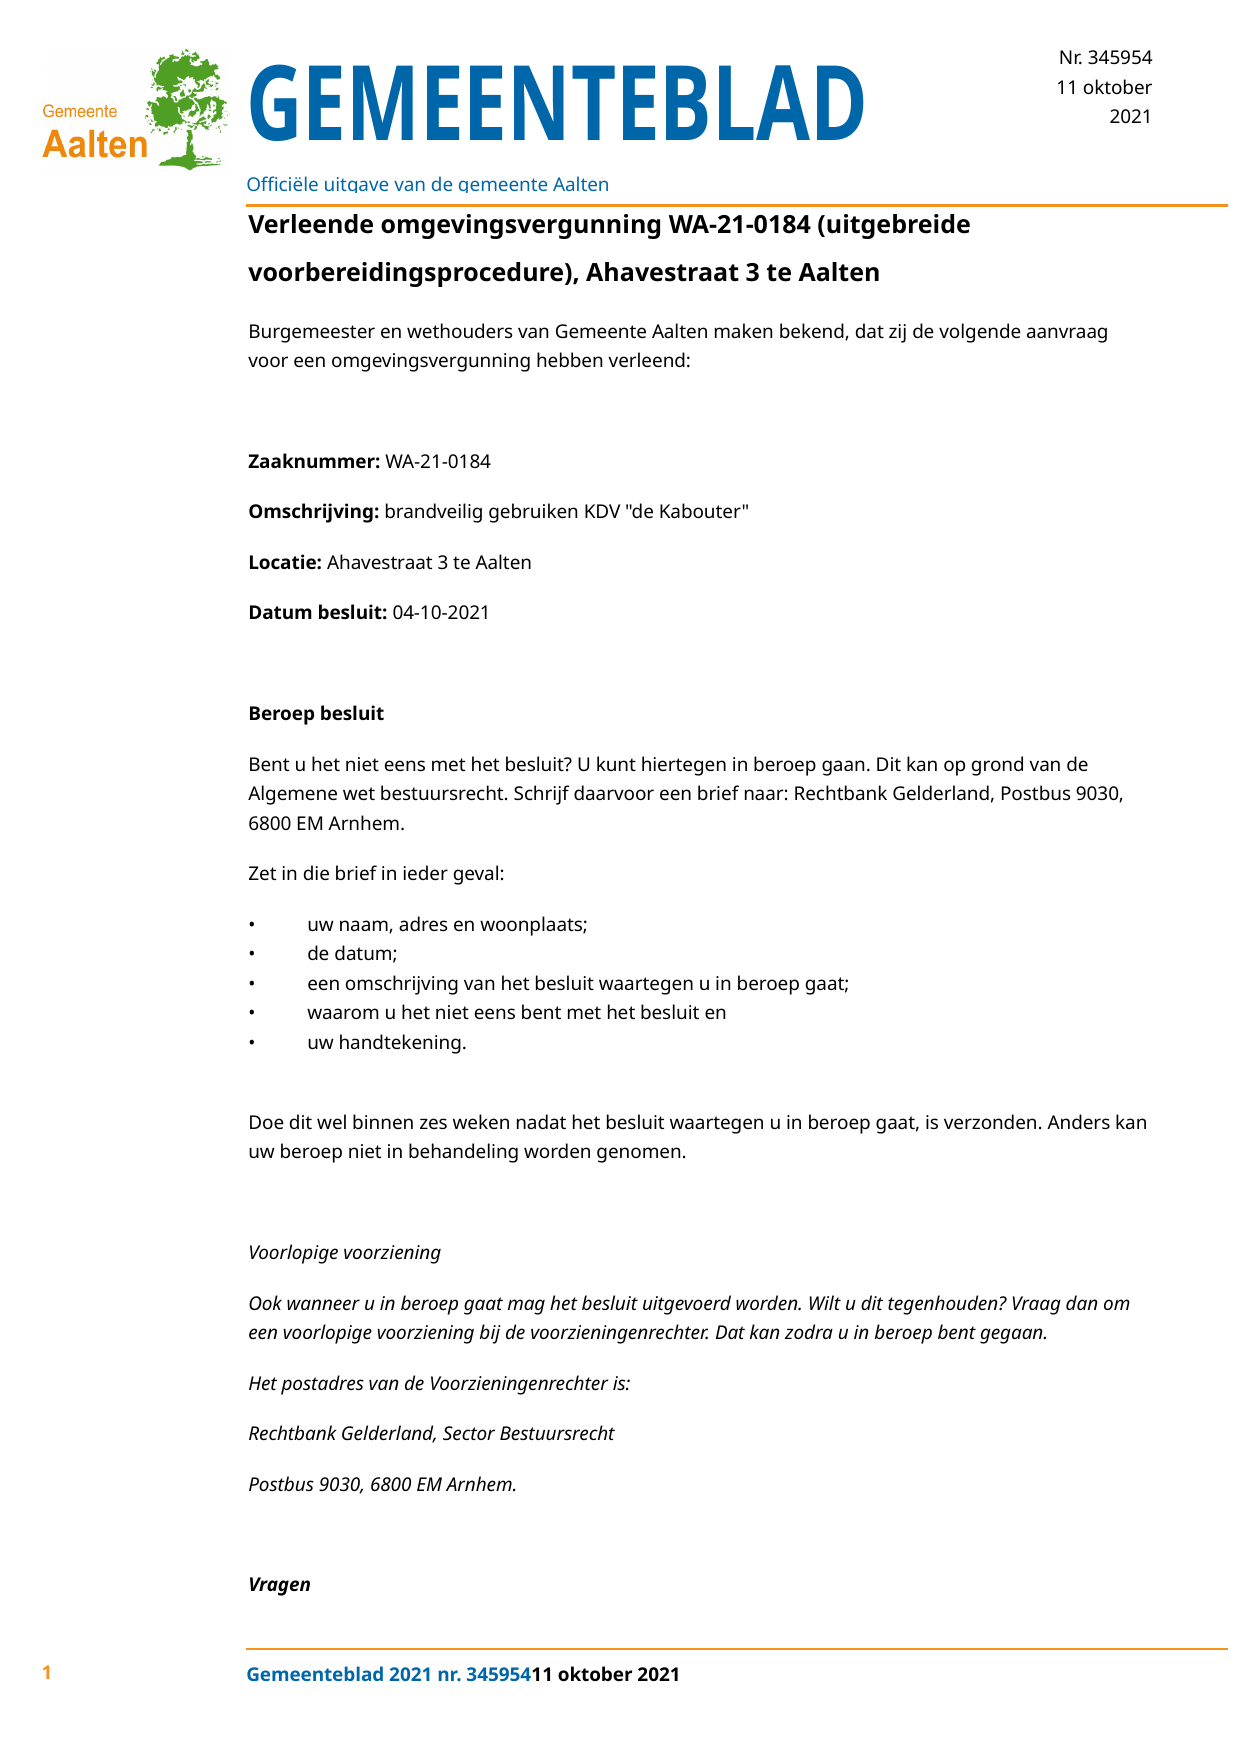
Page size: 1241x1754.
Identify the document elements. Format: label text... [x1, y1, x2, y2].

text Vragen [248, 1572, 1152, 1597]
text Verleende omgevingsvergunning WA-21-0184 (uitgebreide voorbereidingsprocedure), Ahavestraat 3 te Aalten [248, 207, 1152, 288]
list een omschrijving van het besluit waartegen u in beroep gaat; [248, 970, 1152, 996]
text Omschrijving: brandveilig gebruiken KDV "de Kabouter" [248, 499, 1152, 524]
text Zet in die brief in ieder geval: [248, 860, 1152, 886]
text Bent u het niet eens met het besluit? U kunt hiertegen in beroep gaan. Dit kan op grond van de Algemene wet bestuursrecht. Schrijf daarvoor een brief naar: Rechtbank Gelderland, Postbus 9030, 6800 EM Arnhem. [248, 751, 1152, 836]
list uw naam, adres en woonplaats; [248, 911, 1152, 937]
text Beroep besluit [248, 700, 1152, 726]
text Datum besluit: 04-10-2021 [248, 599, 1152, 625]
list de datum; [248, 940, 1152, 966]
text Zaaknummer: WA-21-0184 [248, 448, 1152, 474]
text Voorlopige voorziening [248, 1239, 1152, 1265]
text Rechtbank Gelderland, Sector Bestuursrecht [248, 1420, 1152, 1446]
text Locatie: Ahavestraat 3 te Aalten [248, 549, 1152, 575]
text Burgemeester en wethouders van Gemeente Aalten maken bekend, dat zij de volgende aanvraag voor een omgevingsvergunning hebben verleend: [248, 318, 1152, 373]
text Het postadres van de Voorzieningenrechter is: [248, 1370, 1152, 1396]
text Doe dit wel binnen zes weken nadat het besluit waartegen u in beroep gaat, is verzonden. Anders kan uw beroep niet in behandeling worden genomen. [248, 1109, 1152, 1164]
list waarom u het niet eens bent met het besluit en [248, 999, 1152, 1025]
list uw handtekening. [248, 1029, 1152, 1055]
text Postbus 9030, 6800 EM Arnhem. [248, 1471, 1152, 1497]
picture [41, 47, 231, 172]
text Ook wanneer u in beroep gaat mag het besluit uitgevoerd worden. Wilt u dit tegenhouden? Vraag dan om een voorlopige voorziening bij de voorzieningenrechter. Dat kan zodra u in beroep bent gegaan. [248, 1290, 1152, 1345]
